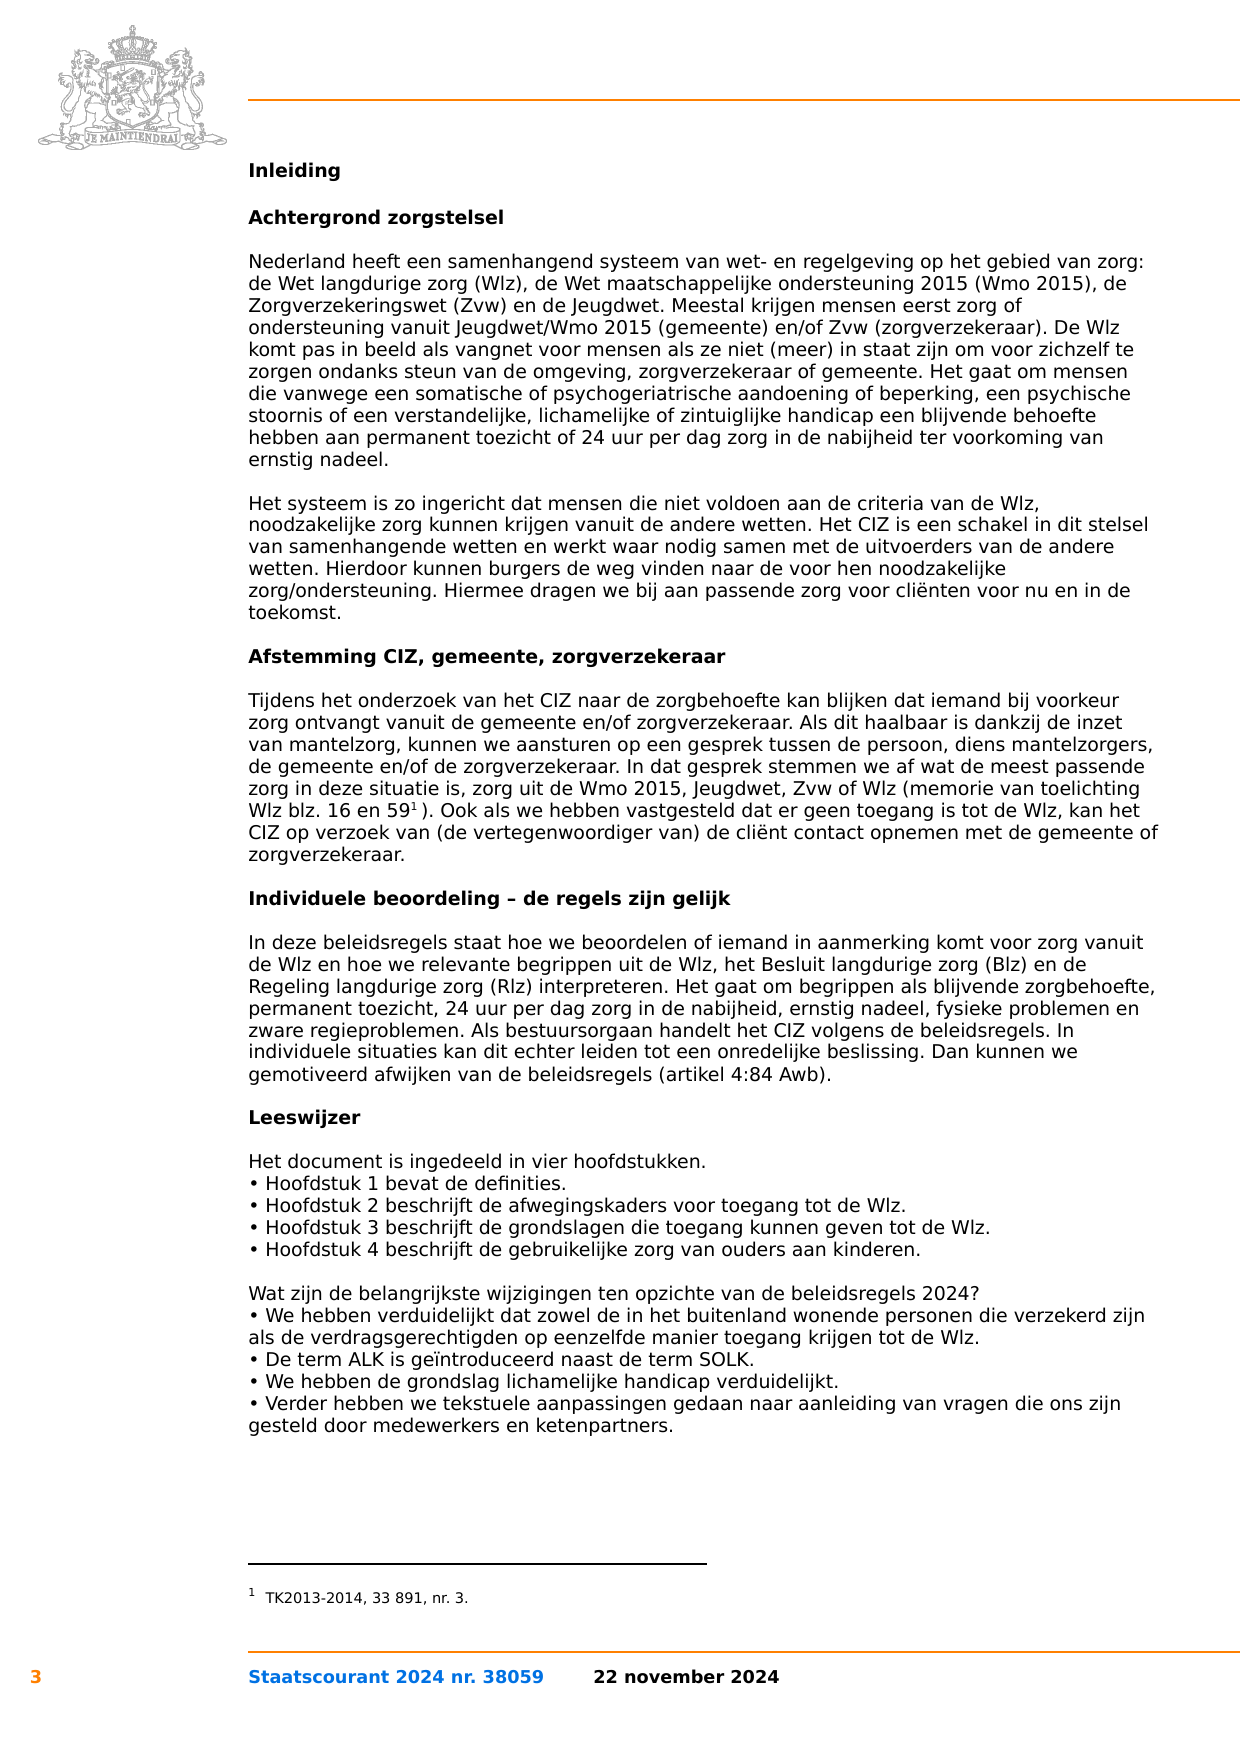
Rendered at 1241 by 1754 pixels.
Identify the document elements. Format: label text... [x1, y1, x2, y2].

subtitle Afstemming CIZ, gemeente, zorgverzekeraar [248, 646, 1163, 668]
subtitle Inleiding [248, 160, 1163, 182]
subtitle Individuele beoordeling – de regels zijn gelijk [248, 888, 1163, 910]
text Het document is ingedeeld in vier hoofdstukken. [248, 1151, 1163, 1173]
subtitle Leeswijzer [248, 1107, 1163, 1129]
text TK2013-2014, 33 891, nr. 3. [248, 1586, 1163, 1608]
text Het systeem is zo ingericht dat mensen die niet voldoen aan de criteria van de Wlz, noodzakelijke zorg kunnen krijgen vanuit de andere wetten. Het CIZ is een schakel in dit stelsel van samenhangende wetten en werkt waar nodig samen met de uitvoerders van de andere wetten. Hierdoor kunnen burgers de weg vinden naar de voor hen noodzakelijke zorg/ondersteuning. Hiermee dragen we bij aan passende zorg voor cliënten voor nu en in de toekomst. [248, 492, 1163, 624]
text In deze beleidsregels staat hoe we beoordelen of iemand in aanmerking komt voor zorg vanuit de Wlz en hoe we relevante begrippen uit de Wlz, het Besluit langdurige zorg (Blz) en de Regeling langdurige zorg (Rlz) interpreteren. Het gaat om begrippen als blijvende zorgbehoefte, permanent toezicht, 24 uur per dag zorg in de nabijheid, ernstig nadeel, fysieke problemen en zware regieproblemen. Als bestuursorgaan handelt het CIZ volgens de beleidsregels. In individuele situaties kan dit echter leiden tot een onredelijke beslissing. Dan kunnen we gemotiveerd afwijken van de beleidsregels (artikel 4:84 Awb). [248, 932, 1163, 1085]
text • We hebben de grondslag lichamelijke handicap verduidelijkt. [248, 1371, 1163, 1393]
subtitle Achtergrond zorgstelsel [248, 207, 1163, 229]
text • Hoofdstuk 2 beschrijft de afwegingskaders voor toegang tot de Wlz. [248, 1195, 1163, 1217]
text • Verder hebben we tekstuele aanpassingen gedaan naar aanleiding van vragen die ons zijn gesteld door medewerkers en ketenpartners. [248, 1393, 1163, 1437]
text • Hoofdstuk 4 beschrijft de gebruikelijke zorg van ouders aan kinderen. [248, 1239, 1163, 1261]
text Nederland heeft een samenhangend systeem van wet- en regelgeving op het gebied van zorg: de Wet langdurige zorg (Wlz), de Wet maatschappelijke ondersteuning 2015 (Wmo 2015), de Zorgverzekeringswet (Zvw) en de Jeugdwet. Meestal krijgen mensen eerst zorg of ondersteuning vanuit Jeugdwet/Wmo 2015 (gemeente) en/of Zvw (zorgverzekeraar). De Wlz komt pas in beeld als vangnet voor mensen als ze niet (meer) in staat zijn om voor zichzelf te zorgen ondanks steun van de omgeving, zorgverzekeraar of gemeente. Het gaat om mensen die vanwege een somatische of psychogeriatrische aandoening of beperking, een psychische stoornis of een verstandelijke, lichamelijke of zintuiglijke handicap een blijvende behoefte hebben aan permanent toezicht of 24 uur per dag zorg in de nabijheid ter voorkoming van ernstig nadeel. [248, 251, 1163, 471]
text Wat zijn de belangrijkste wijzigingen ten opzichte van de beleidsregels 2024? [248, 1283, 1163, 1305]
text • Hoofdstuk 3 beschrijft de grondslagen die toegang kunnen geven tot de Wlz. [248, 1217, 1163, 1239]
text • De term ALK is geïntroduceerd naast de term SOLK. [248, 1349, 1163, 1371]
text • We hebben verduidelijkt dat zowel de in het buitenland wonende personen die verzekerd zijn als de verdragsgerechtigden op eenzelfde manier toegang krijgen tot de Wlz. [248, 1305, 1163, 1349]
text • Hoofdstuk 1 bevat de definities. [248, 1173, 1163, 1195]
text Tijdens het onderzoek van het CIZ naar de zorgbehoefte kan blijken dat iemand bij voorkeur zorg ontvangt vanuit de gemeente en/of zorgverzekeraar. Als dit haalbaar is dankzij de inzet van mantelzorg, kunnen we aansturen op een gesprek tussen de persoon, diens mantelzorgers, de gemeente en/of de zorgverzekeraar. In dat gesprek stemmen we af wat de meest passende zorg in deze situatie is, zorg uit de Wmo 2015, Jeugdwet, Zvw of Wlz (memorie van toelichting Wlz blz. 16 en 59). Ook als we hebben vastgesteld dat er geen toegang is tot de Wlz, kan het CIZ op verzoek van (de vertegenwoordiger van) de cliënt contact opnemen met de gemeente of zorgverzekeraar. [248, 690, 1163, 866]
picture [38, 25, 227, 150]
